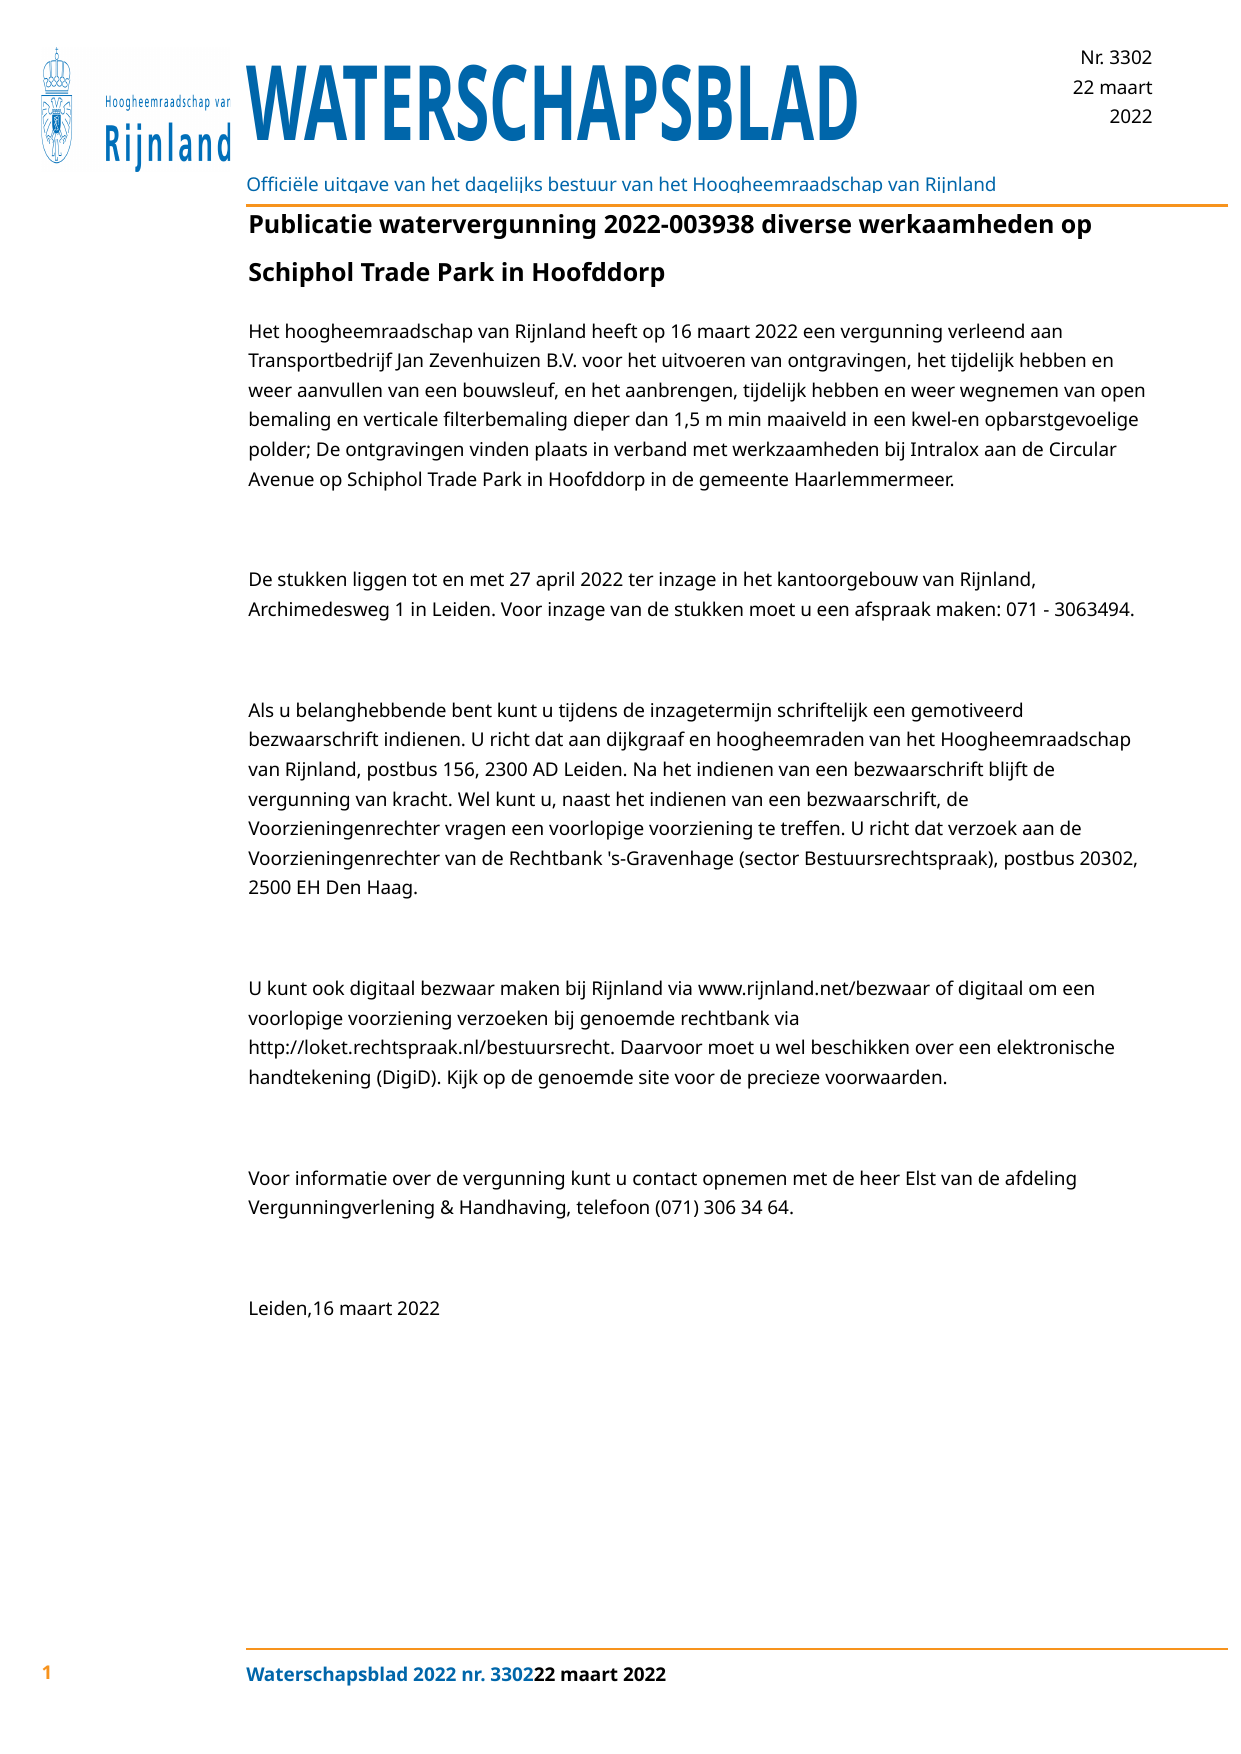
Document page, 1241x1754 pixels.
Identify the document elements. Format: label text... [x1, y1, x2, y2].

picture [41, 47, 231, 172]
text De stukken liggen tot en met 27 april 2022 ter inzage in het kantoorgebouw van Rijnland, Archimedesweg 1 in Leiden. Voor inzage van de stukken moet u een afspraak maken: 071 - 3063494. [248, 567, 1152, 622]
text Publicatie watervergunning 2022-003938 diverse werkaamheden op Schiphol Trade Park in Hoofddorp [248, 207, 1152, 288]
text Het hoogheemraadschap van Rijnland heeft op 16 maart 2022 een vergunning verleend aan Transportbedrijf Jan Zevenhuizen B.V. voor het uitvoeren van ontgravingen, het tijdelijk hebben en weer aanvullen van een bouwsleuf, en het aanbrengen, tijdelijk hebben en weer wegnemen van open bemaling en verticale filterbemaling dieper dan 1,5 m min maaiveld in een kwel-en opbarstgevoelige polder; De ontgravingen vinden plaats in verband met werkzaamheden bij Intralox aan de Circular Avenue op Schiphol Trade Park in Hoofddorp in de gemeente Haarlemmermeer. [248, 318, 1152, 492]
text U kunt ook digitaal bezwaar maken bij Rijnland via www.rijnland.net/bezwaar of digitaal om een voorlopige voorziening verzoeken bij genoemde rechtbank via http://loket.rechtspraak.nl/bestuursrecht. Daarvoor moet u wel beschikken over een elektronische handtekening (DigiD). Kijk op de genoemde site voor de precieze voorwaarden. [248, 975, 1152, 1090]
text Leiden,16 maart 2022 [248, 1295, 1152, 1321]
text Voor informatie over de vergunning kunt u contact opnemen met de heer Elst van de afdeling Vergunningverlening & Handhaving, telefoon (071) 306 34 64. [248, 1165, 1152, 1220]
text Als u belanghebbende bent kunt u tijdens de inzagetermijn schriftelijk een gemotiveerd bezwaarschrift indienen. U richt dat aan dijkgraaf en hoogheemraden van het Hoogheemraadschap van Rijnland, postbus 156, 2300 AD Leiden. Na het indienen van een bezwaarschrift blijft de vergunning van kracht. Wel kunt u, naast het indienen van een bezwaarschrift, de Voorzieningenrechter vragen een voorlopige voorziening te treffen. U richt dat verzoek aan de Voorzieningenrechter van de Rechtbank 's-Gravenhage (sector Bestuursrechtspraak), postbus 20302, 2500 EH Den Haag. [248, 697, 1152, 900]
